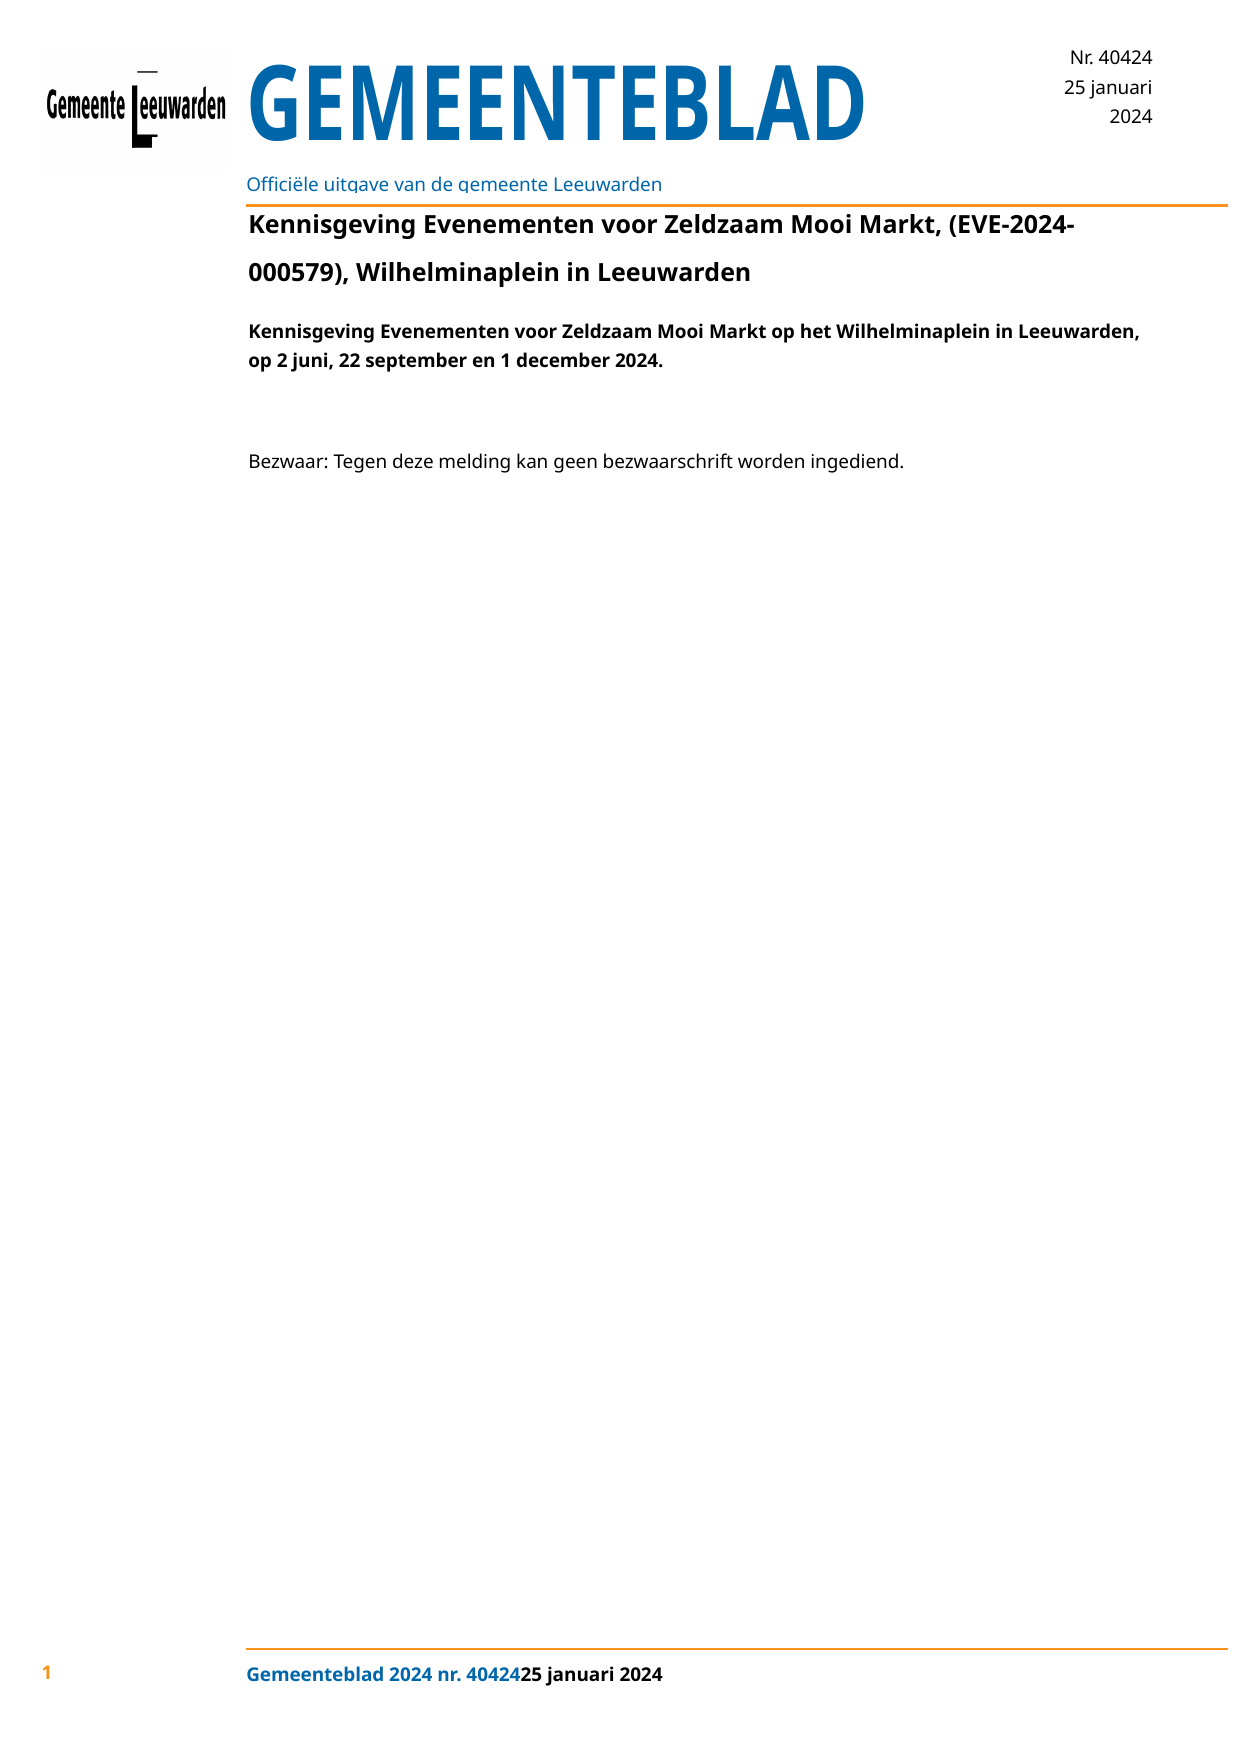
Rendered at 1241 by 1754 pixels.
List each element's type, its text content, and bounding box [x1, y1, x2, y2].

text Bezwaar: Tegen deze melding kan geen bezwaarschrift worden ingediend. [248, 448, 1152, 474]
picture [41, 47, 231, 172]
text Kennisgeving Evenementen voor Zeldzaam Mooi Markt, (EVE-2024-000579), Wilhelminaplein in Leeuwarden [248, 207, 1152, 288]
text Kennisgeving Evenementen voor Zeldzaam Mooi Markt op het Wilhelminaplein in Leeuwarden, op 2 juni, 22 september en 1 december 2024. [248, 318, 1152, 373]
